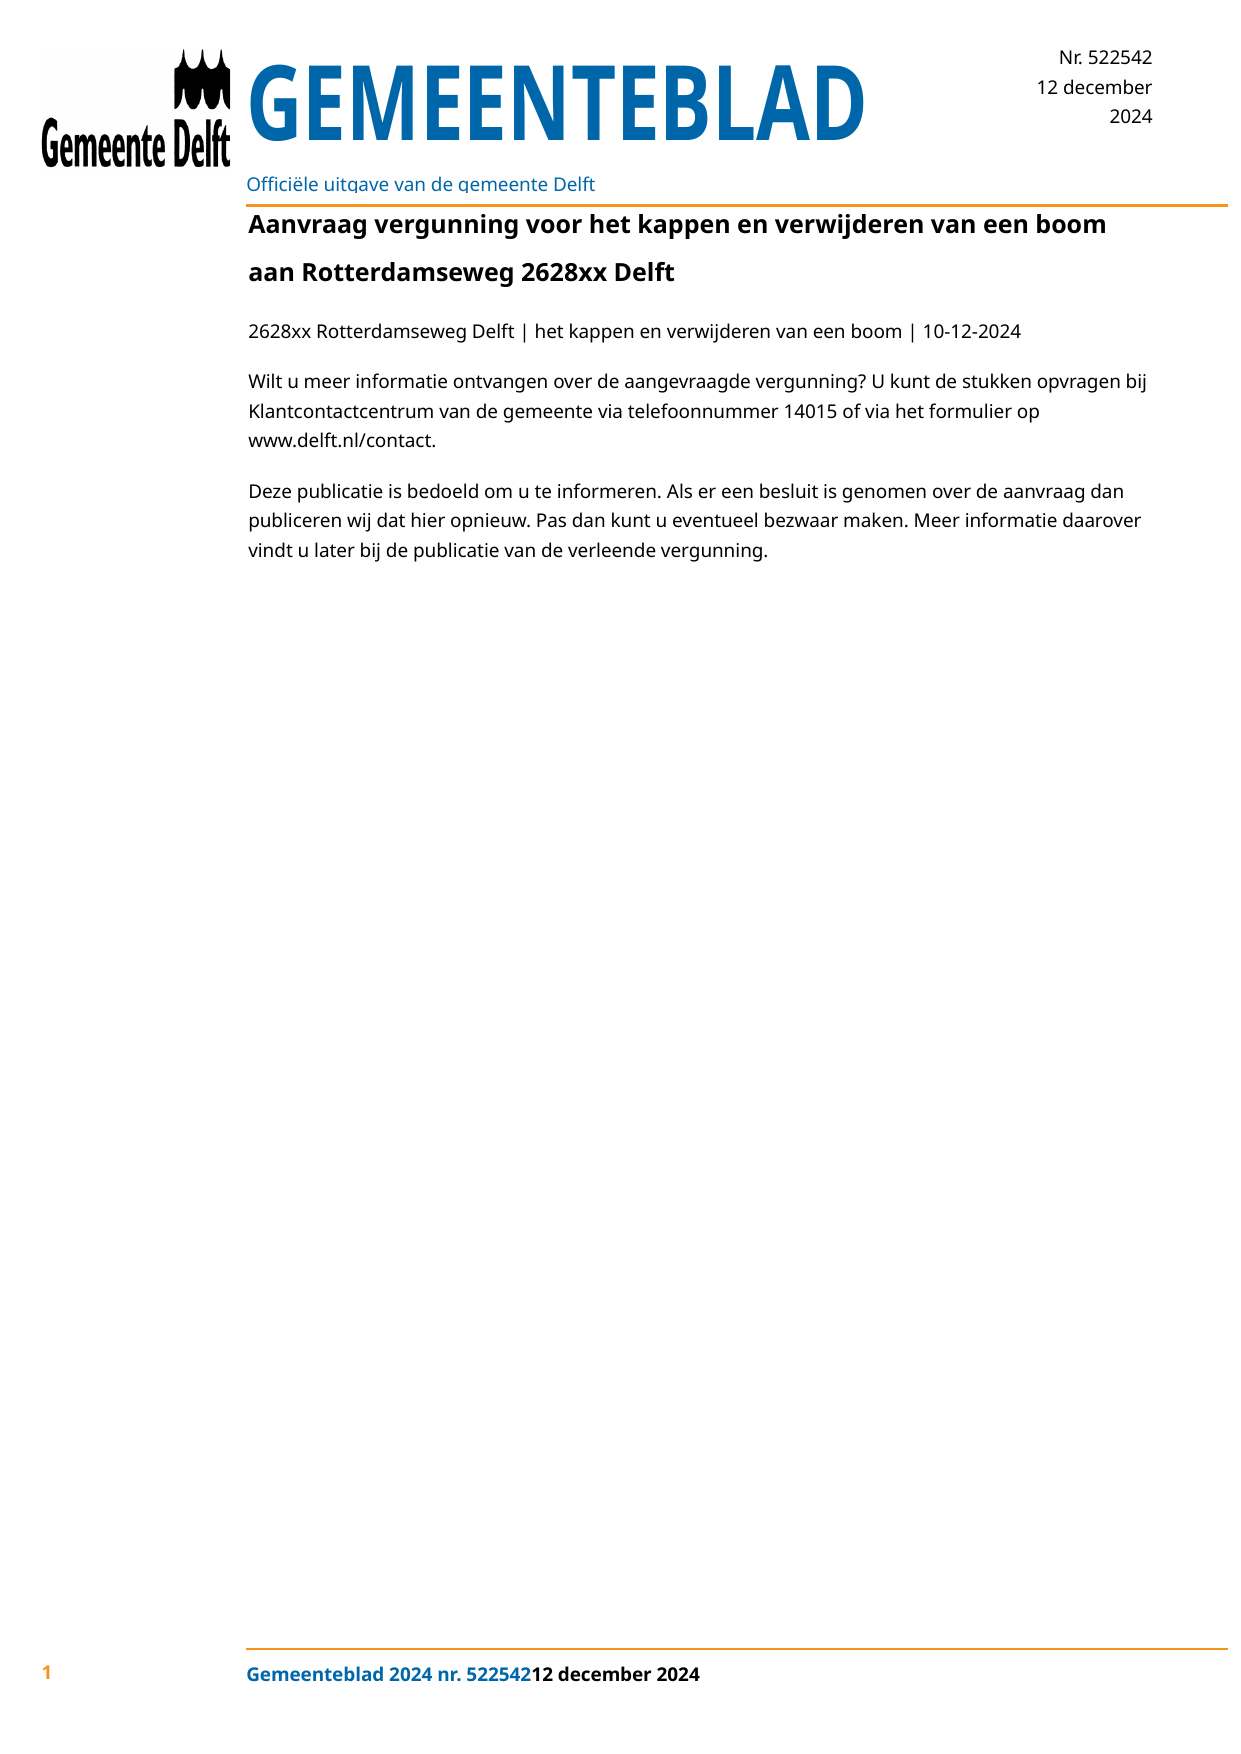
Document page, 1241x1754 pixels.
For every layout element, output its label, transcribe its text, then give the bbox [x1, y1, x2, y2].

text Aanvraag vergunning voor het kappen en verwijderen van een boom aan Rotterdamseweg 2628xx Delft [248, 207, 1152, 288]
picture [41, 47, 231, 172]
text Wilt u meer informatie ontvangen over de aangevraagde vergunning? U kunt de stukken opvragen bij Klantcontactcentrum van de gemeente via telefoonnummer 14015 of via het formulier op www.delft.nl/contact. [248, 368, 1152, 453]
text Deze publicatie is bedoeld om u te informeren. Als er een besluit is genomen over de aanvraag dan publiceren wij dat hier opnieuw. Pas dan kunt u eventueel bezwaar maken. Meer informatie daarover vindt u later bij de publicatie van de verleende vergunning. [248, 478, 1152, 563]
text 2628xx Rotterdamseweg Delft | het kappen en verwijderen van een boom | 10-12-2024 [248, 318, 1152, 344]
